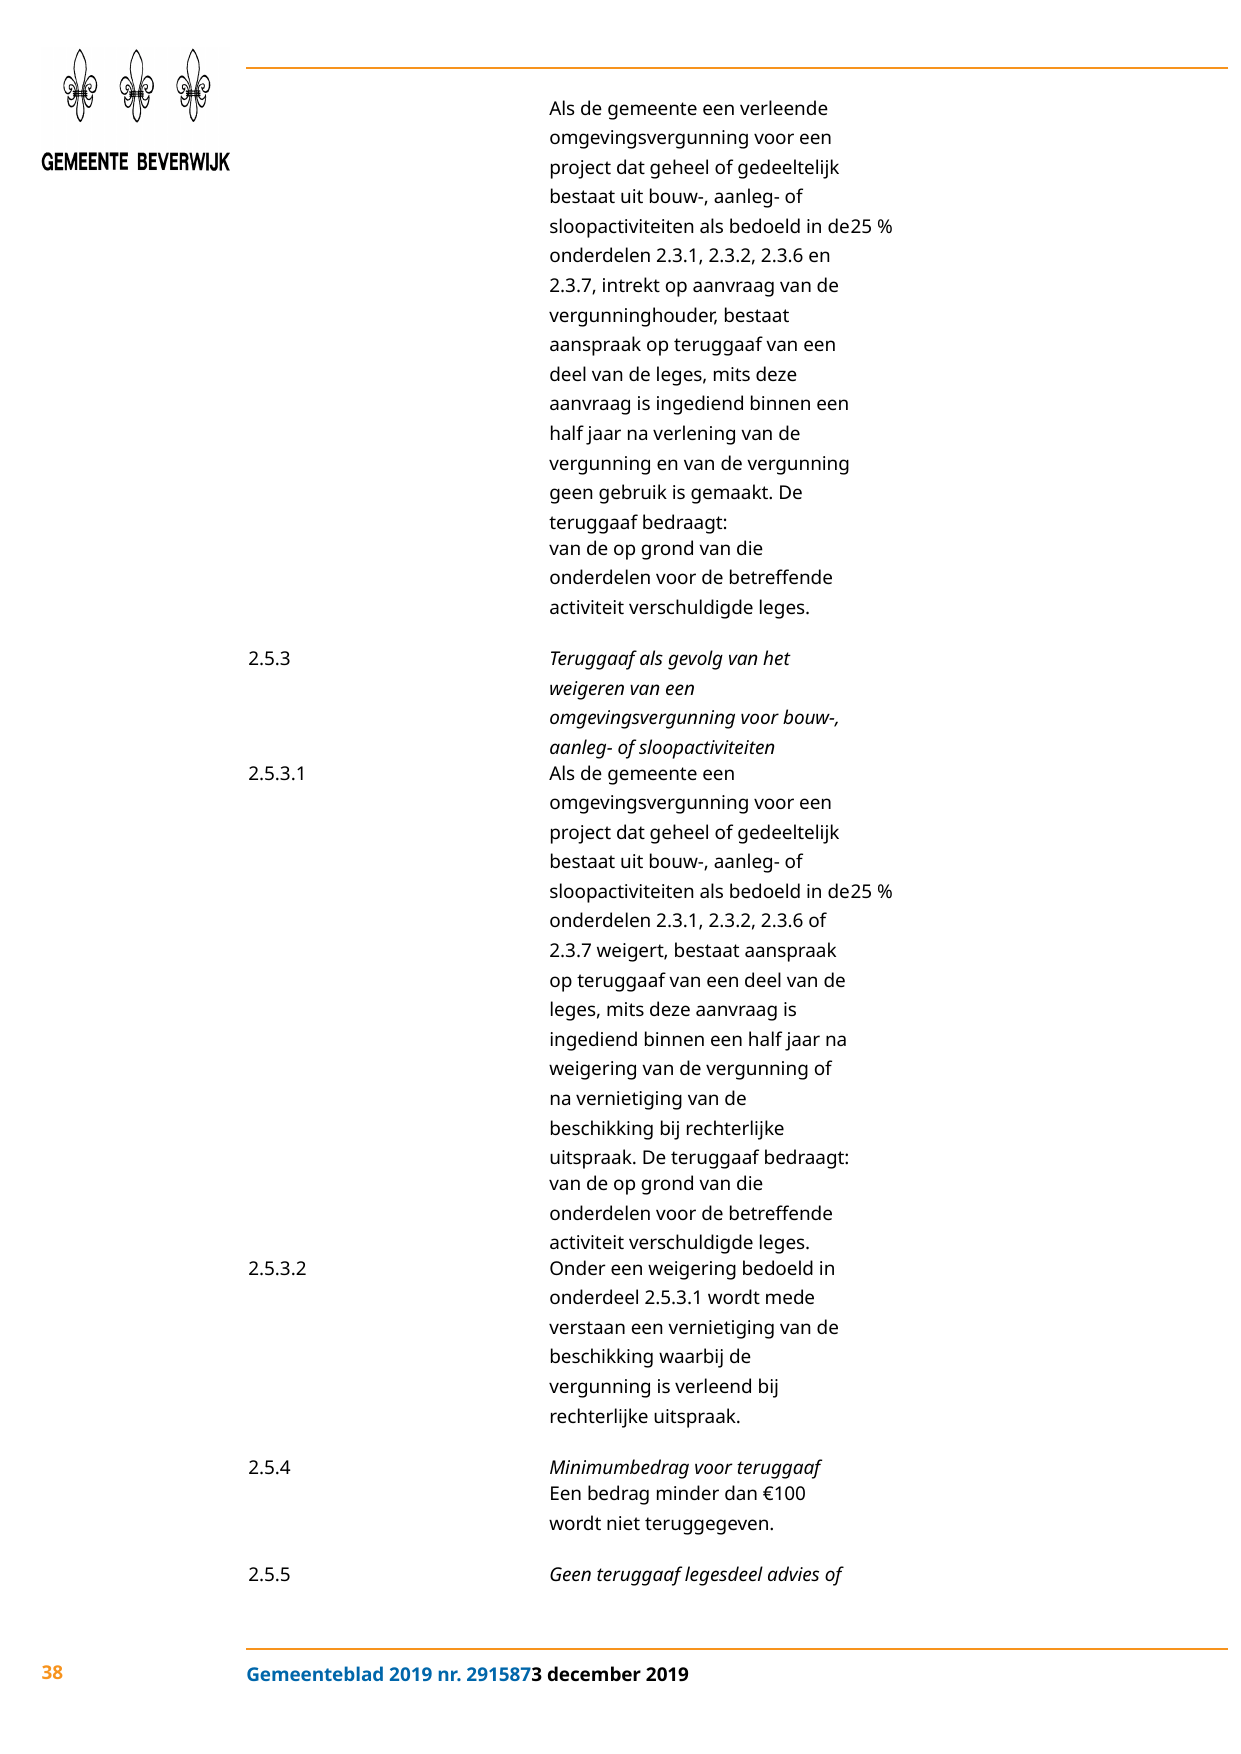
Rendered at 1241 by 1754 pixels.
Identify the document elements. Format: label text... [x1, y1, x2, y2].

table_cell 2.5.3 [248, 645, 549, 760]
table_cell 25 % [850, 760, 1152, 1170]
table_cell [549, 1429, 850, 1454]
table_cell [248, 1535, 549, 1561]
table_cell Een bedrag minder dan €100 wordt niet teruggegeven. [549, 1480, 850, 1535]
table_cell [850, 1454, 1152, 1480]
table_cell 25 % [850, 95, 1152, 535]
table_cell [850, 620, 1152, 645]
table_cell [248, 1170, 549, 1255]
table_cell 2.5.3.2 [248, 1255, 549, 1429]
table_cell van de op grond van die onderdelen voor de betreffende activiteit verschuldigde leges. [549, 535, 850, 619]
table_cell Als de gemeente een omgevingsvergunning voor een project dat geheel of gedeeltelijk bestaat uit bouw-, aanleg- of sloopactiviteiten als bedoeld in de onderdelen 2.3.1, 2.3.2, 2.3.6 of 2.3.7 weigert, bestaat aanspraak op teruggaaf van een deel van de leges, mits deze aanvraag is ingediend binnen een half jaar na weigering van de vergunning of na vernietiging van de beschikking bij rechterlijke uitspraak. De teruggaaf bedraagt: [549, 760, 850, 1170]
table_cell [549, 1535, 850, 1561]
table_cell [850, 1170, 1152, 1255]
table_cell [850, 1480, 1152, 1535]
table_cell 2.5.4 [248, 1454, 549, 1480]
table_cell [850, 645, 1152, 760]
picture [41, 47, 231, 172]
table_cell [248, 95, 549, 535]
table_cell [850, 1429, 1152, 1454]
table_cell [248, 535, 549, 619]
table_cell [549, 620, 850, 645]
table_cell van de op grond van die onderdelen voor de betreffende activiteit verschuldigde leges. [549, 1170, 850, 1255]
table_cell [248, 620, 549, 645]
table_cell Geen teruggaaf legesdeel advies of [549, 1561, 850, 1587]
table_cell [850, 1255, 1152, 1429]
table_cell 2.5.5 [248, 1561, 549, 1587]
table_cell Als de gemeente een verleende omgevingsvergunning voor een project dat geheel of gedeeltelijk bestaat uit bouw-, aanleg- of sloopactiviteiten als bedoeld in de onderdelen 2.3.1, 2.3.2, 2.3.6 en 2.3.7, intrekt op aanvraag van de vergunninghouder, bestaat aanspraak op teruggaaf van een deel van de leges, mits deze aanvraag is ingediend binnen een half jaar na verlening van de vergunning en van de vergunning geen gebruik is gemaakt. De teruggaaf bedraagt: [549, 95, 850, 535]
table_cell [850, 535, 1152, 619]
table_cell Onder een weigering bedoeld in onderdeel 2.5.3.1 wordt mede verstaan een vernietiging van de beschikking waarbij de vergunning is verleend bij rechterlijke uitspraak. [549, 1255, 850, 1429]
table_cell 2.5.3.1 [248, 760, 549, 1170]
table_cell [248, 1480, 549, 1535]
table_cell Teruggaaf als gevolg van het weigeren van een omgevingsvergunning voor bouw-, aanleg- of sloopactiviteiten [549, 645, 850, 760]
table_cell [850, 1561, 1152, 1587]
table_cell Minimumbedrag voor teruggaaf [549, 1454, 850, 1480]
table_cell [850, 1535, 1152, 1561]
table_cell [248, 1429, 549, 1454]
